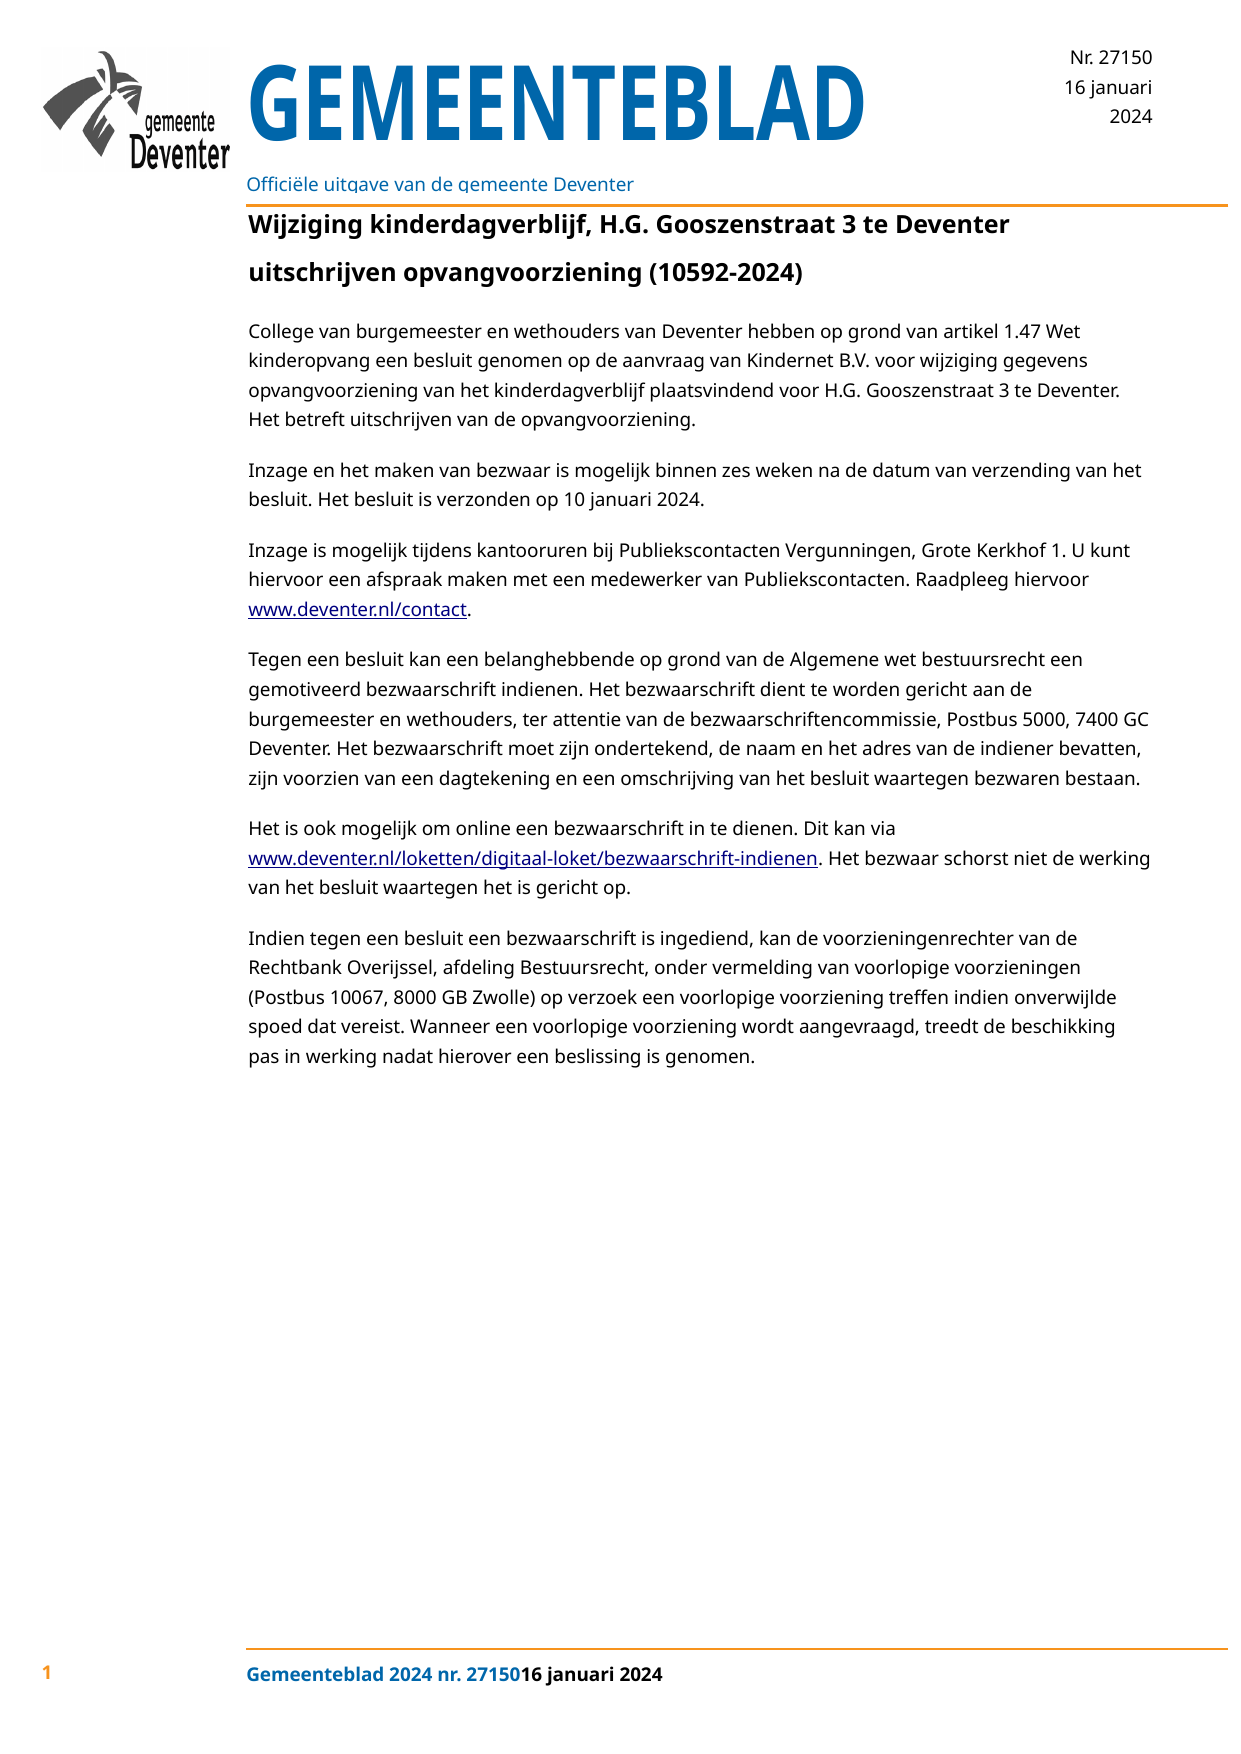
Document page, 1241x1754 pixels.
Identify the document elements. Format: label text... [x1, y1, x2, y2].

text Indien tegen een besluit een bezwaarschrift is ingediend, kan de voorzieningenrechter van de Rechtbank Overijssel, afdeling Bestuursrecht, onder vermelding van voorlopige voorzieningen (Postbus 10067, 8000 GB Zwolle) op verzoek een voorlopige voorziening treffen indien onverwijlde spoed dat vereist. Wanneer een voorlopige voorziening wordt aangevraagd, treedt de beschikking pas in werking nadat hierover een beslissing is genomen. [248, 925, 1152, 1069]
text Wijziging kinderdagverblijf, H.G. Gooszenstraat 3 te Deventer uitschrijven opvangvoorziening (10592-2024) [248, 207, 1152, 288]
text Tegen een besluit kan een belanghebbende op grond van de Algemene wet bestuursrecht een gemotiveerd bezwaarschrift indienen. Het bezwaarschrift dient te worden gericht aan de burgemeester en wethouders, ter attentie van de bezwaarschriftencommissie, Postbus 5000, 7400 GC Deventer. Het bezwaarschrift moet zijn ondertekend, de naam en het adres van de indiener bevatten, zijn voorzien van een dagtekening en een omschrijving van het besluit waartegen bezwaren bestaan. [248, 647, 1152, 791]
text Inzage is mogelijk tijdens kantooruren bij Publiekscontacten Vergunningen, Grote Kerkhof 1. U kunt hiervoor een afspraak maken met een medewerker van Publiekscontacten. Raadpleeg hiervoor www.deventer.nl/contact. [248, 537, 1152, 622]
picture [41, 47, 231, 172]
text Het is ook mogelijk om online een bezwaarschrift in te dienen. Dit kan via www.deventer.nl/loketten/digitaal-loket/bezwaarschrift-indienen. Het bezwaar schorst niet de werking van het besluit waartegen het is gericht op. [248, 815, 1152, 900]
text College van burgemeester en wethouders van Deventer hebben op grond van artikel 1.47 Wet kinderopvang een besluit genomen op de aanvraag van Kindernet B.V. voor wijziging gegevens opvangvoorziening van het kinderdagverblijf plaatsvindend voor H.G. Gooszenstraat 3 te Deventer. Het betreft uitschrijven van de opvangvoorziening. [248, 318, 1152, 432]
text Inzage en het maken van bezwaar is mogelijk binnen zes weken na de datum van verzending van het besluit. Het besluit is verzonden op 10 januari 2024. [248, 457, 1152, 512]
